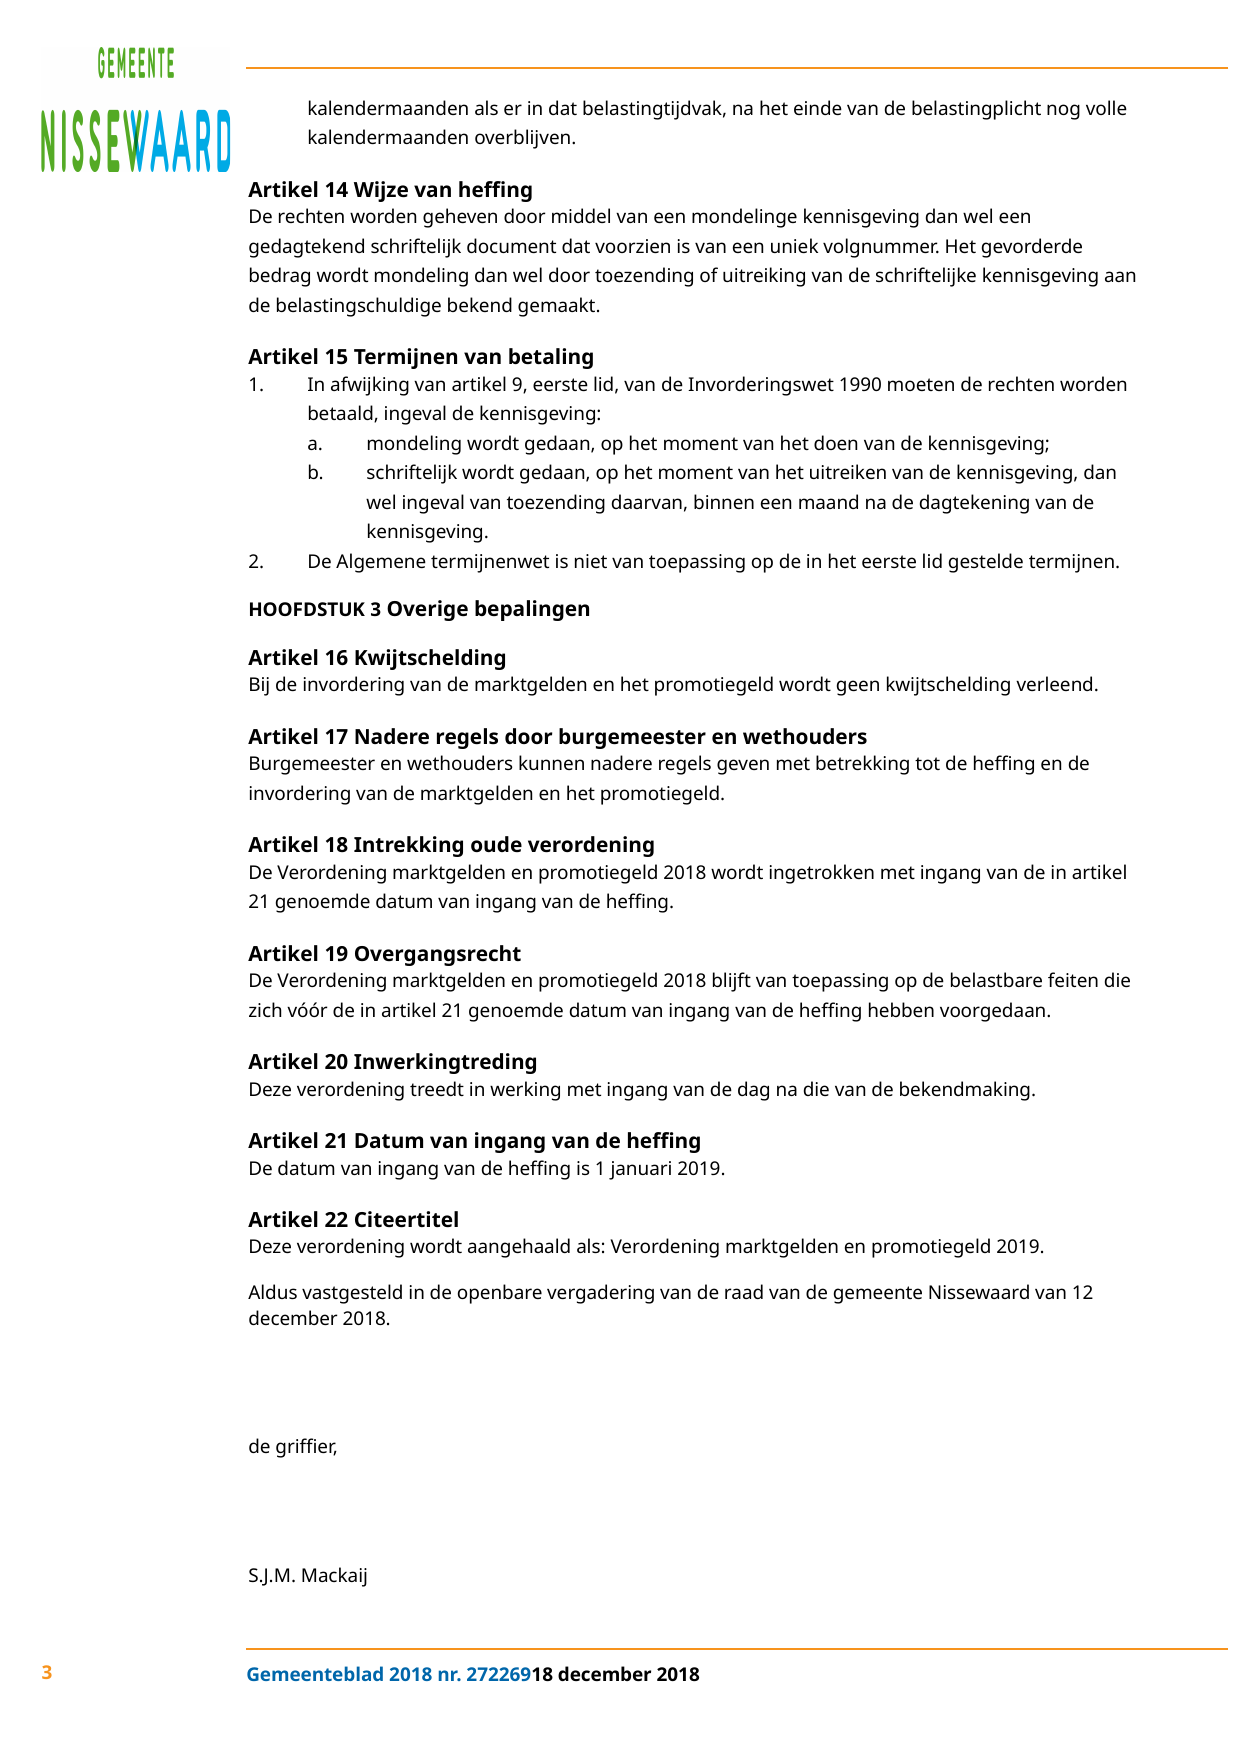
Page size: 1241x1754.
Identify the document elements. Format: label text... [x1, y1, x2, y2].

text Artikel 18 Intrekking oude verordening [248, 831, 1152, 859]
text S.J.M. Mackaij [248, 1562, 1152, 1588]
text Bij de invordering van de marktgelden en het promotiegeld wordt geen kwijtschelding verleend. [248, 672, 1152, 697]
text Artikel 21 Datum van ingang van de heffing [248, 1126, 1152, 1155]
list schriftelijk wordt gedaan, op het moment van het uitreiken van de kennisgeving, dan wel ingeval van toezending daarvan, binnen een maand na de dagtekening van de kennisgeving. [307, 459, 1152, 544]
picture [41, 47, 231, 172]
list kalendermaanden als er in dat belastingtijdvak, na het einde van de belastingplicht nog volle kalendermaanden overblijven. [248, 95, 1152, 150]
text De rechten worden geheven door middel van een mondelinge kennisgeving dan wel een gedagtekend schriftelijk document dat voorzien is van een uniek volgnummer. Het gevorderde bedrag wordt mondeling dan wel door toezending of uitreiking van de schriftelijke kennisgeving aan de belastingschuldige bekend gemaakt. [248, 203, 1152, 318]
list In afwijking van artikel 9, eerste lid, van de Invorderingswet 1990 moeten de rechten worden betaald, ingeval de kennisgeving: [248, 371, 1152, 426]
text De datum van ingang van de heffing is 1 januari 2019. [248, 1155, 1152, 1180]
text Artikel 22 Citeertitel [248, 1205, 1152, 1233]
text Artikel 15 Termijnen van betaling [248, 342, 1152, 371]
text De Verordening marktgelden en promotiegeld 2018 blijft van toepassing op de belastbare feiten die zich vóór de in artikel 21 genoemde datum van ingang van de heffing hebben voorgedaan. [248, 967, 1152, 1023]
picture [222, 122, 227, 160]
list De Algemene termijnenwet is niet van toepassing op de in het eerste lid gestelde termijnen. [248, 548, 1152, 574]
text de griffier, [248, 1433, 1152, 1459]
picture [176, 157, 187, 172]
picture [200, 151, 206, 172]
picture [201, 122, 206, 138]
text Artikel 19 Overgangsrecht [248, 939, 1152, 967]
text Burgemeester en wethouders kunnen nadere regels geven met betrekking tot de heffing en de invordering van de marktgelden en het promotiegeld. [248, 751, 1152, 806]
text Deze verordening treedt in werking met ingang van de dag na die van de bekendmaking. [248, 1076, 1152, 1102]
picture [154, 157, 165, 172]
text De Verordening marktgelden en promotiegeld 2018 wordt ingetrokken met ingang van de in artikel 21 genoemde datum van ingang van de heffing. [248, 859, 1152, 914]
text Aldus vastgesteld in de openbare vergadering van de raad van de gemeente Nissewaard van 12 december 2018. [248, 1279, 1152, 1331]
text Artikel 17 Nadere regels door burgemeester en wethouders [248, 722, 1152, 751]
text Artikel 16 Kwijtschelding [248, 643, 1152, 672]
text HOOFDSTUK 3 Overige bepalingen [248, 594, 1152, 622]
text Deze verordening wordt aangehaald als: Verordening marktgelden en promotiegeld 2019. [248, 1233, 1152, 1259]
text Artikel 20 Inwerkingtreding [248, 1047, 1152, 1076]
text Artikel 14 Wijze van heffing [248, 175, 1152, 203]
list mondeling wordt gedaan, op het moment van het doen van de kennisgeving; [307, 430, 1152, 456]
